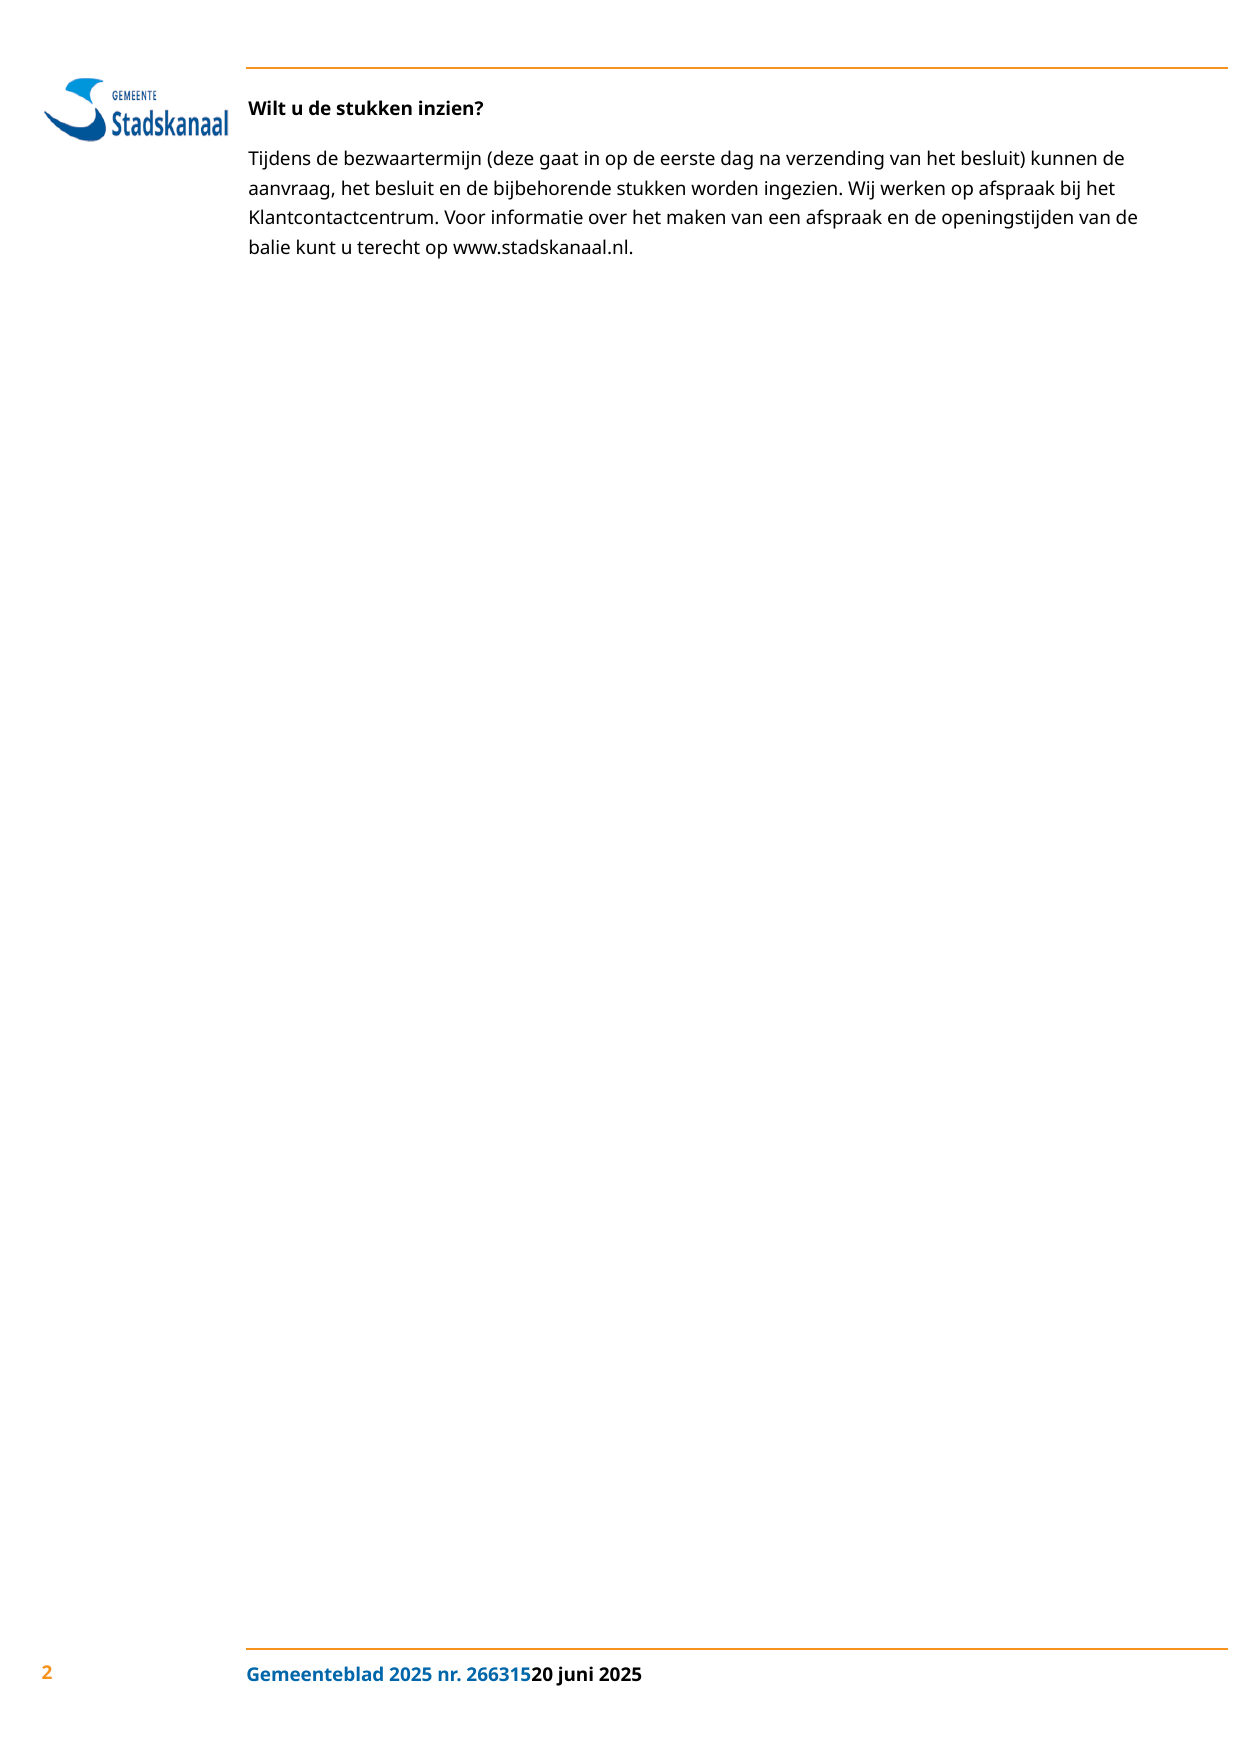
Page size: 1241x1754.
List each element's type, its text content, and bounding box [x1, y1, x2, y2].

text Wilt u de stukken inzien? [248, 95, 1152, 121]
picture [41, 47, 231, 172]
text Tijdens de bezwaartermijn (deze gaat in op de eerste dag na verzending van het besluit) kunnen de aanvraag, het besluit en de bijbehorende stukken worden ingezien. Wij werken op afspraak bij het Klantcontactcentrum. Voor informatie over het maken van een afspraak en de openingstijden van de balie kunt u terecht op www.stadskanaal.nl. [248, 145, 1152, 260]
